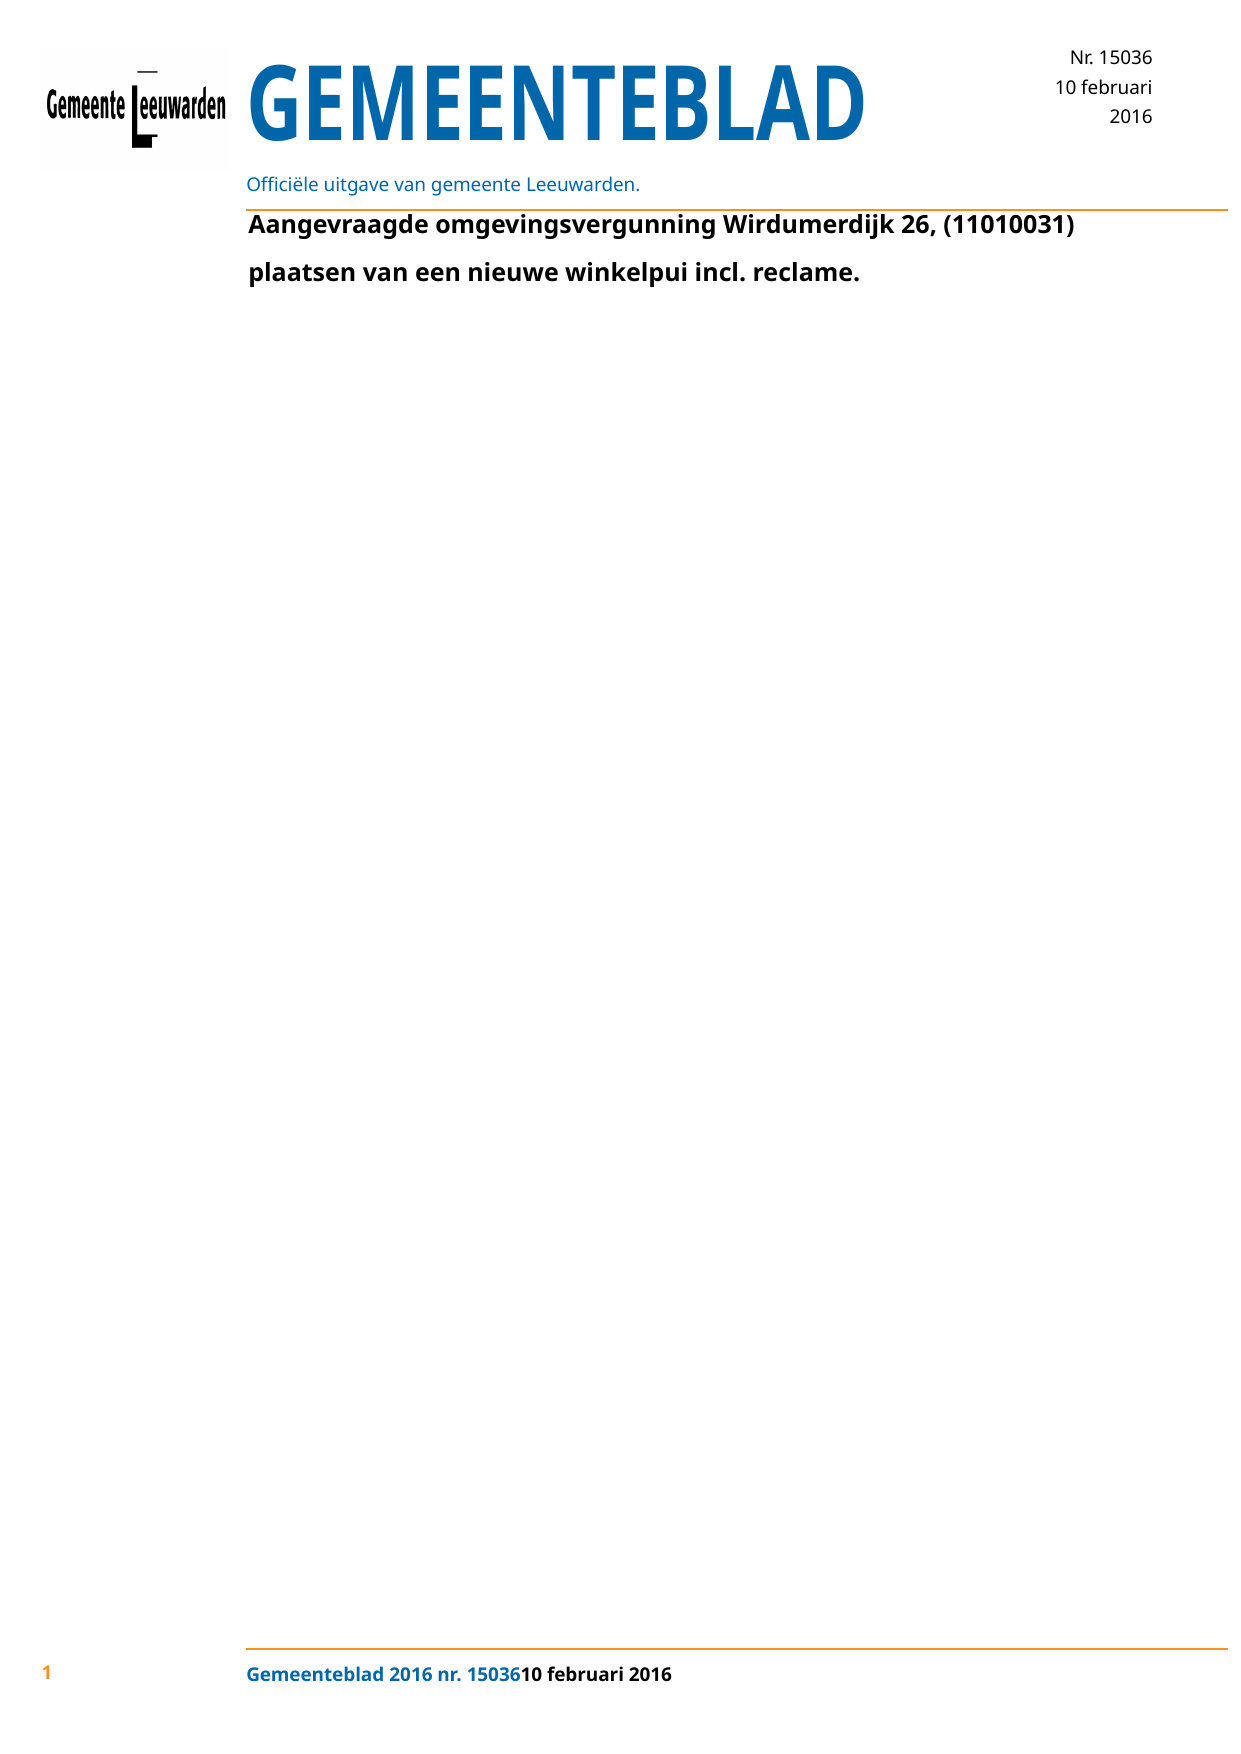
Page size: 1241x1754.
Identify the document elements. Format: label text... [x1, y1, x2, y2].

text Aangevraagde omgevingsvergunning Wirdumerdijk 26, (11010031) plaatsen van een nieuwe winkelpui incl. reclame. [248, 211, 1152, 288]
picture [41, 47, 231, 172]
